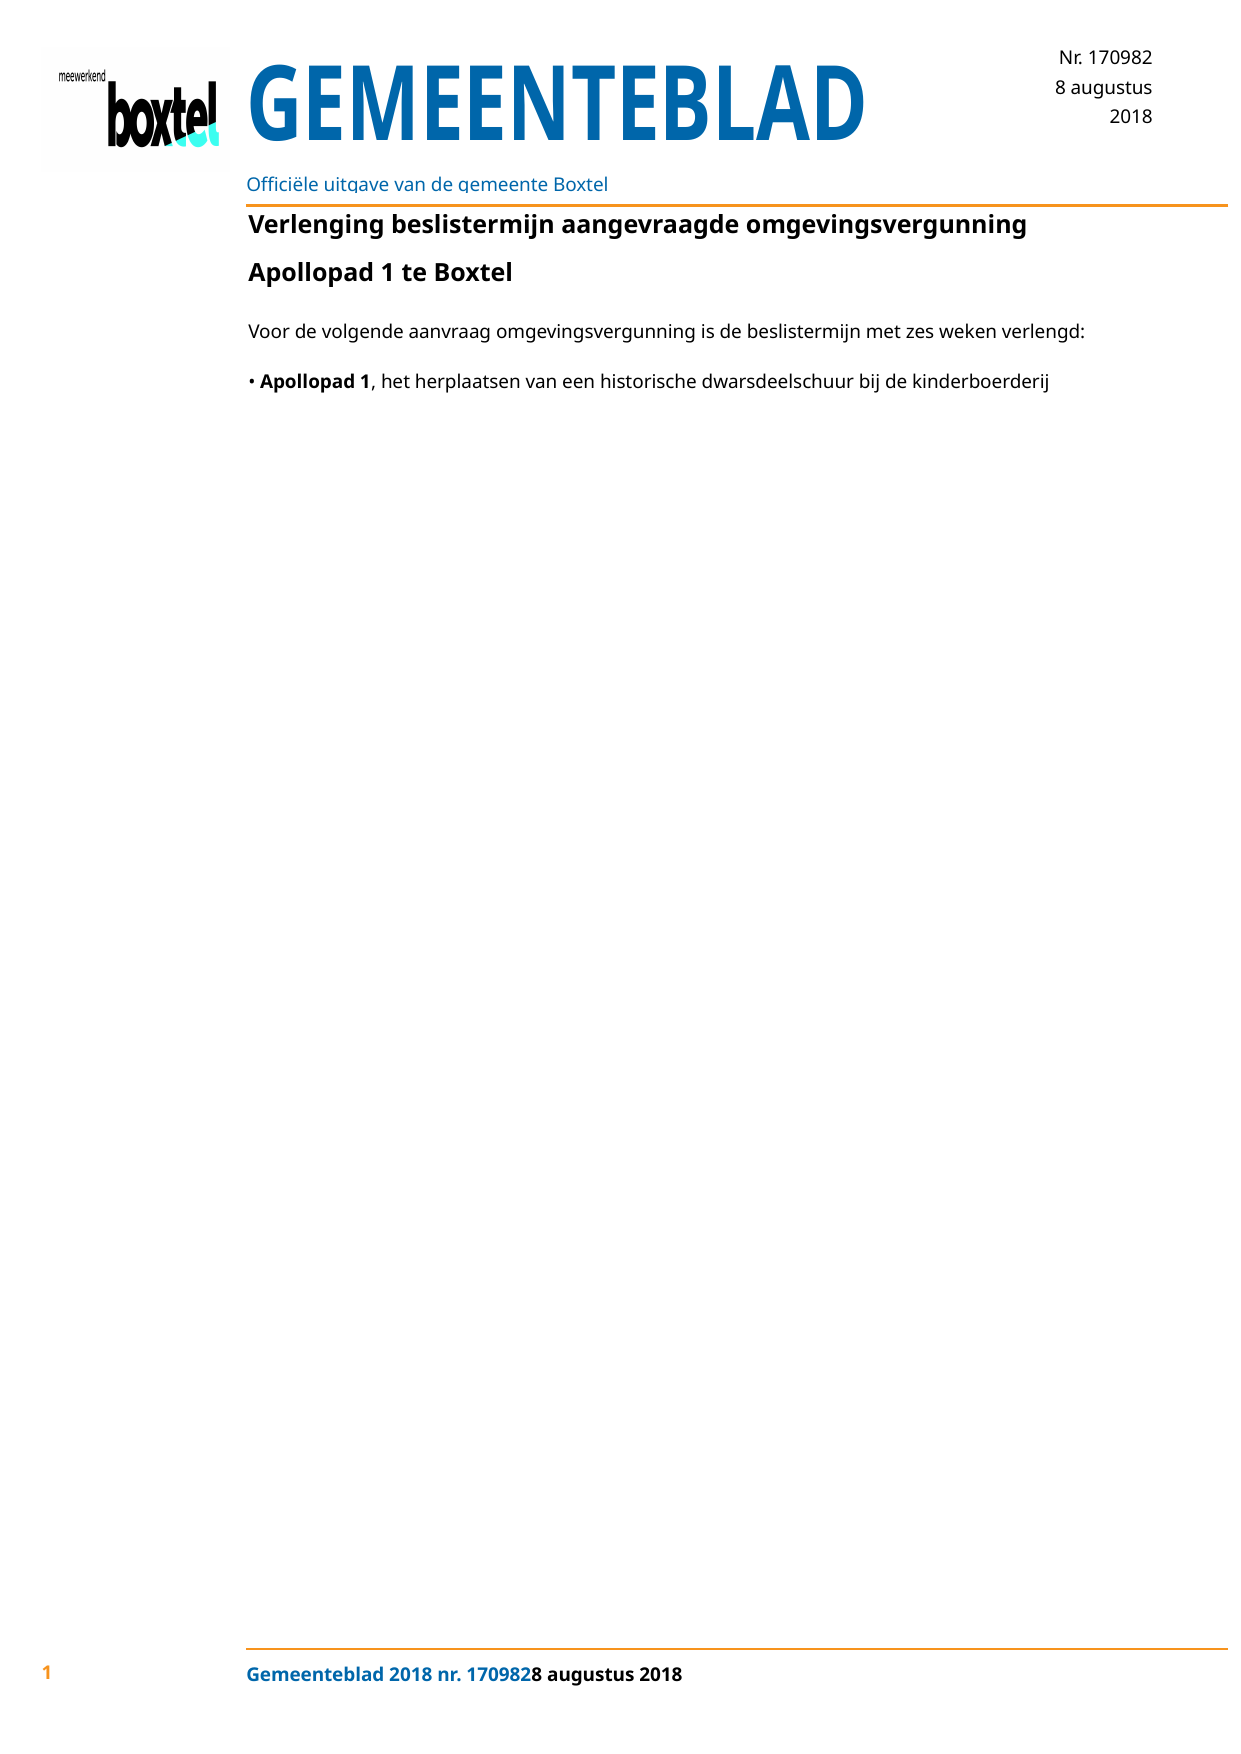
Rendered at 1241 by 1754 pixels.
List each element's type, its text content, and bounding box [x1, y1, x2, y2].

text Verlenging beslistermijn aangevraagde omgevingsvergunning Apollopad 1 te Boxtel [248, 207, 1152, 288]
text • Apollopad 1, het herplaatsen van een historische dwarsdeelschuur bij de kinderboerderij [248, 368, 1152, 394]
picture [41, 47, 231, 172]
text Voor de volgende aanvraag omgevingsvergunning is de beslistermijn met zes weken verlengd: [248, 318, 1152, 344]
